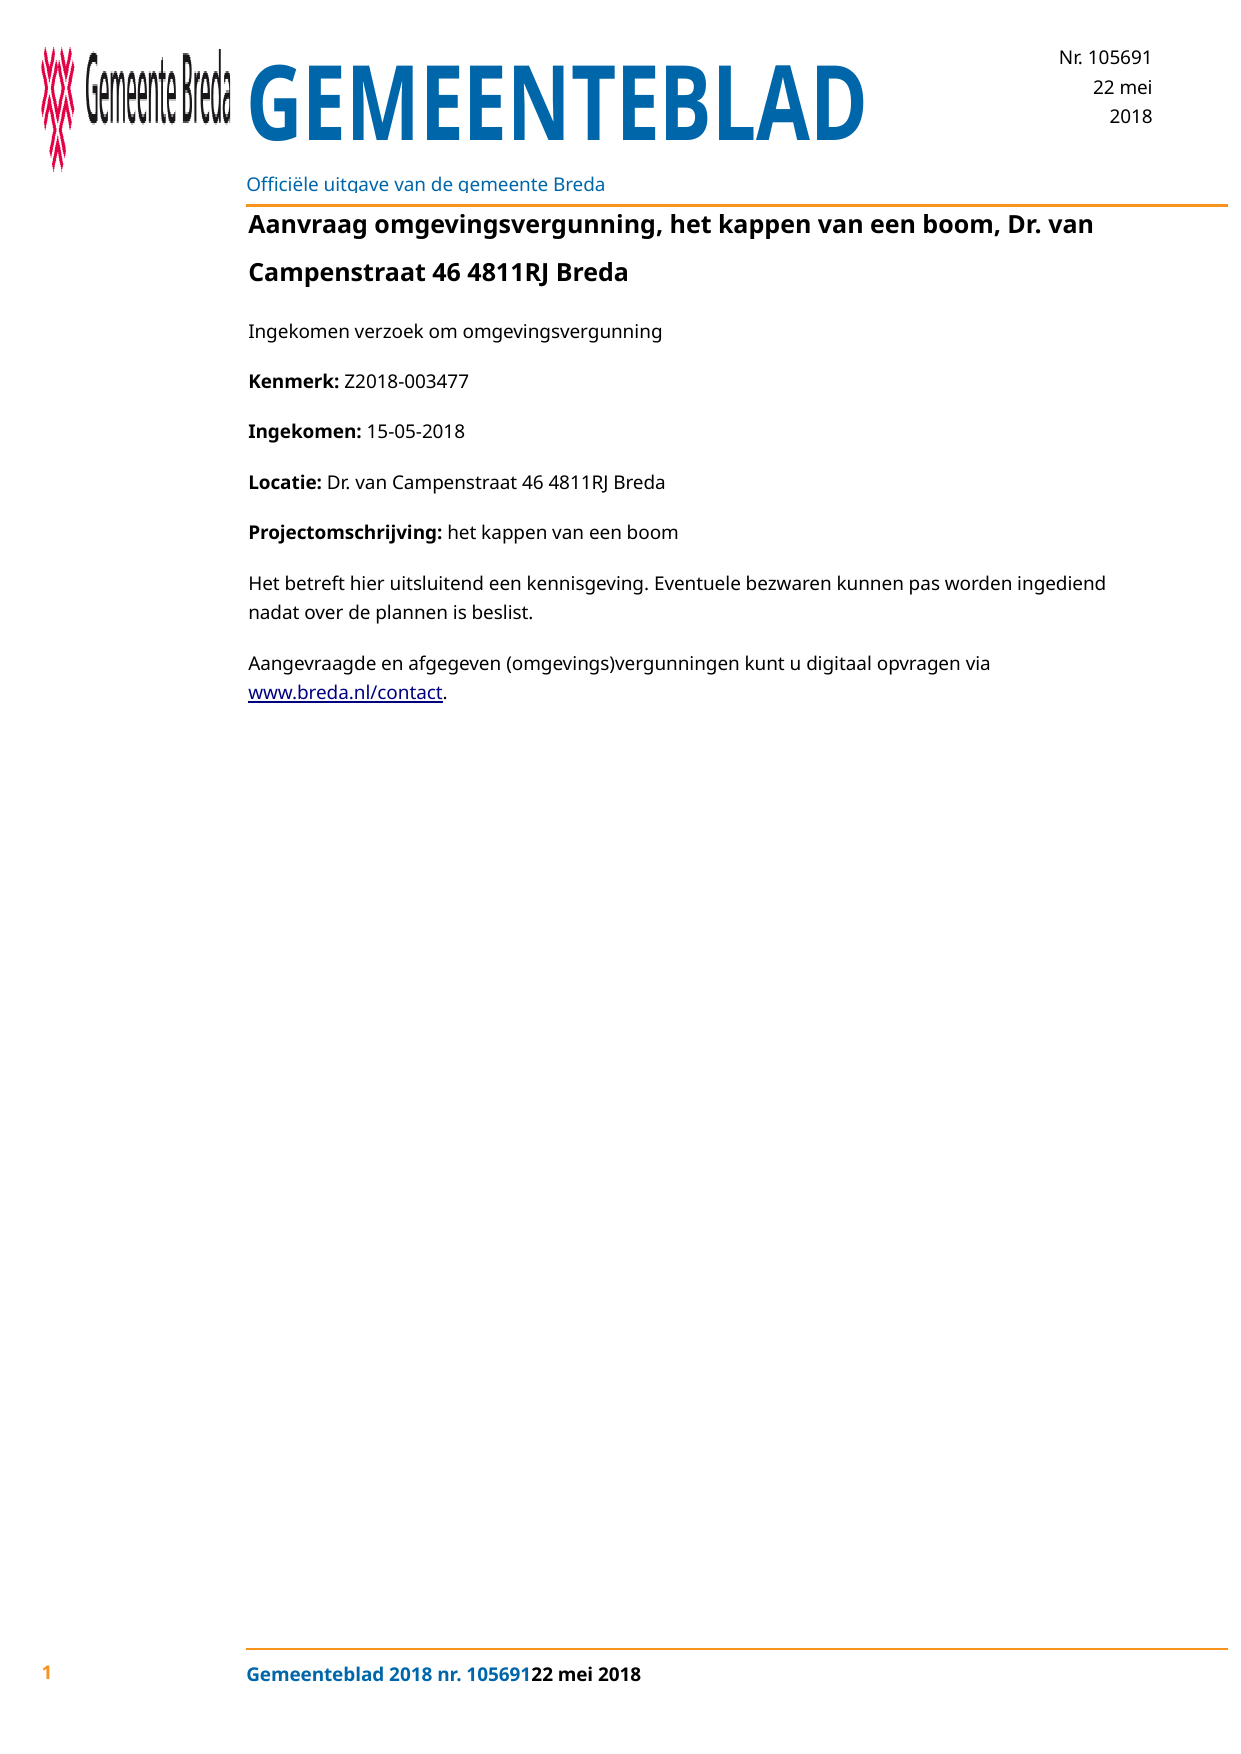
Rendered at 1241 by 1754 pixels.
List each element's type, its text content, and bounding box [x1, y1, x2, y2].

text Kenmerk: Z2018-003477 [248, 368, 1152, 394]
text Projectomschrijving: het kappen van een boom [248, 519, 1152, 545]
text Ingekomen verzoek om omgevingsvergunning [248, 318, 1152, 344]
text Het betreft hier uitsluitend een kennisgeving. Eventuele bezwaren kunnen pas worden ingediend nadat over de plannen is beslist. [248, 570, 1152, 625]
text Aangevraagde en afgegeven (omgevings)vergunningen kunt u digitaal opvragen via www.breda.nl/contact. [248, 650, 1152, 705]
text Locatie: Dr. van Campenstraat 46 4811RJ Breda [248, 469, 1152, 495]
text Aanvraag omgevingsvergunning, het kappen van een boom, Dr. van Campenstraat 46 4811RJ Breda [248, 207, 1152, 288]
picture [41, 47, 231, 172]
text Ingekomen: 15-05-2018 [248, 419, 1152, 444]
